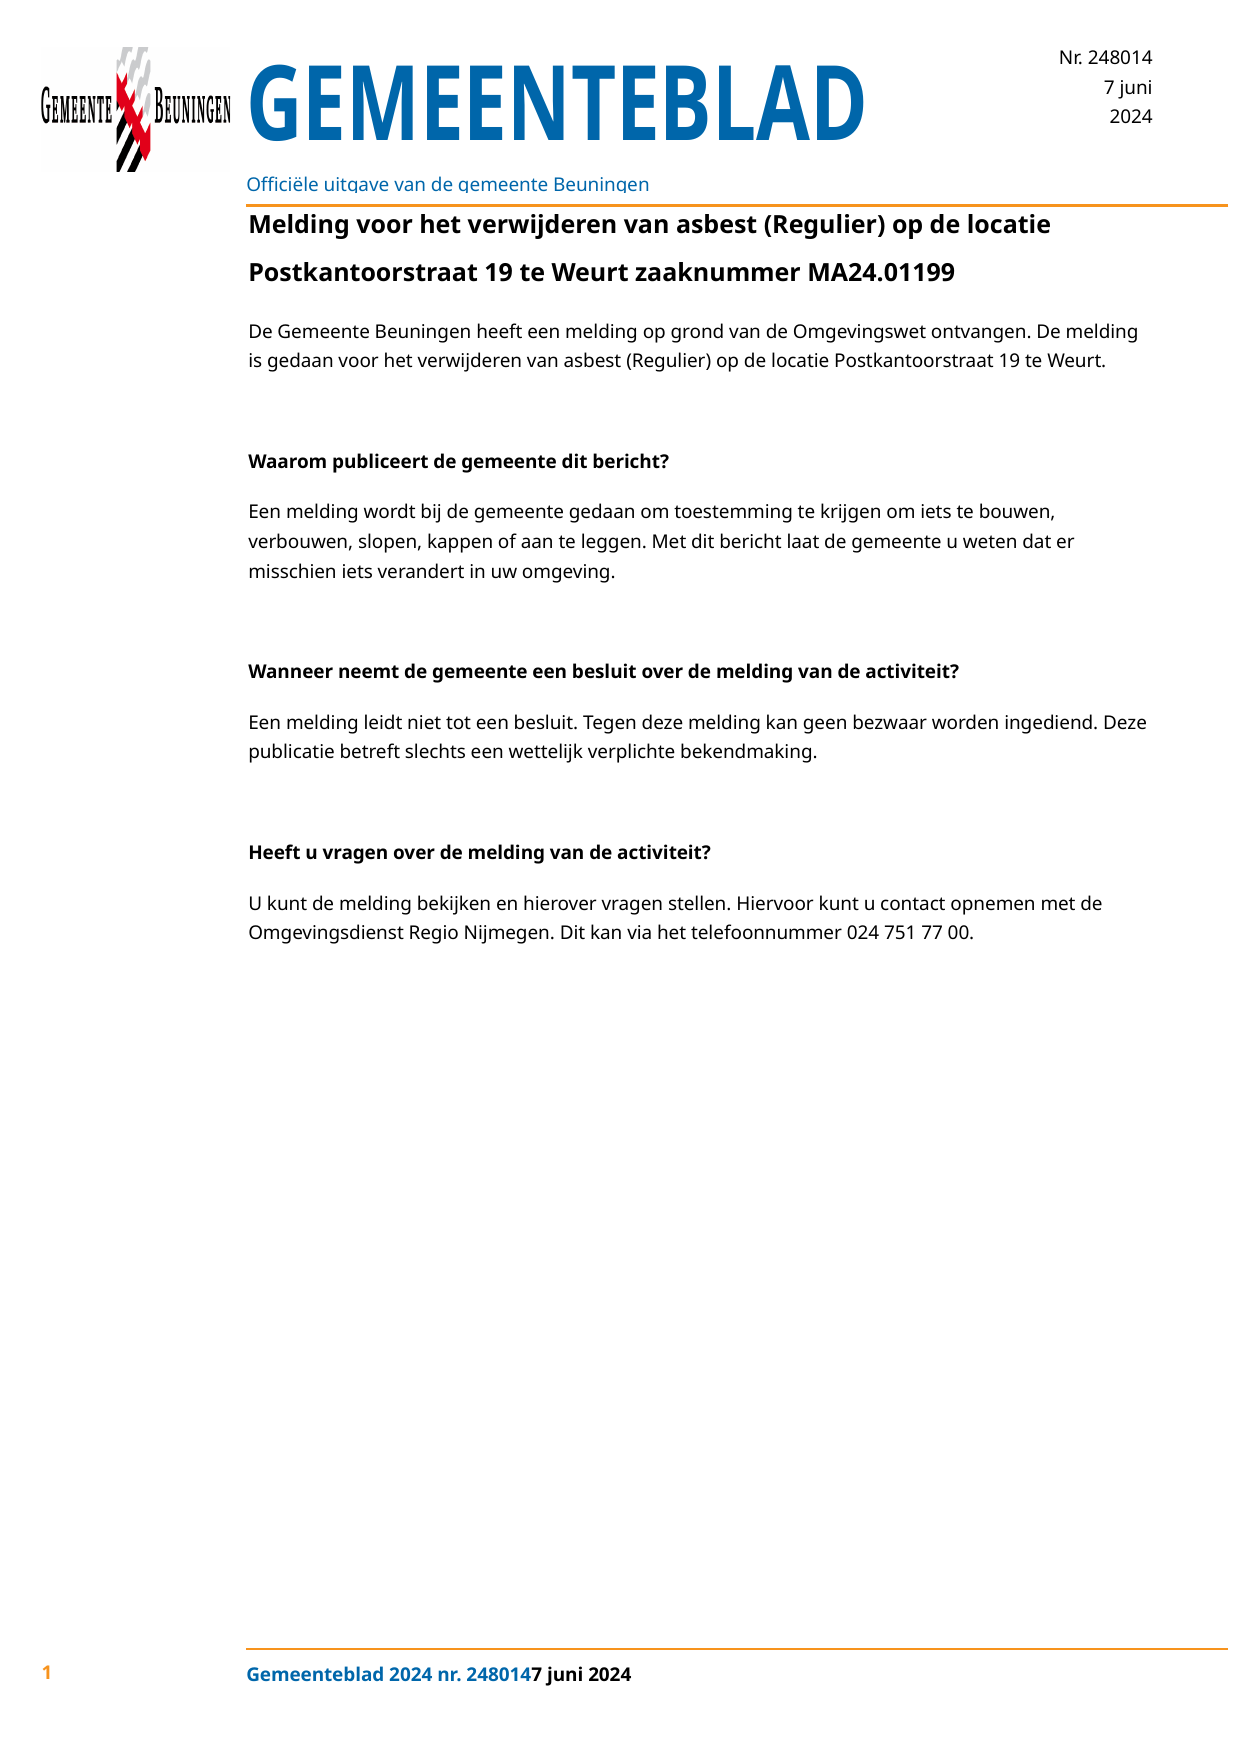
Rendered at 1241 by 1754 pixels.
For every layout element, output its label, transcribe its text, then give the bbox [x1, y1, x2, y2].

text Wanneer neemt de gemeente een besluit over de melding van de activiteit? [248, 659, 1152, 684]
text Een melding wordt bij de gemeente gedaan om toestemming te krijgen om iets te bouwen, verbouwen, slopen, kappen of aan te leggen. Met dit bericht laat de gemeente u weten dat er misschien iets verandert in uw omgeving. [248, 499, 1152, 584]
text Heeft u vragen over de melding van de activiteit? [248, 839, 1152, 865]
text Waarom publiceert de gemeente dit bericht? [248, 448, 1152, 474]
text U kunt de melding bekijken en hierover vragen stellen. Hiervoor kunt u contact opnemen met de Omgevingsdienst Regio Nijmegen. Dit kan via het telefoonnummer 024 751 77 00. [248, 890, 1152, 945]
text Melding voor het verwijderen van asbest (Regulier) op de locatie Postkantoorstraat 19 te Weurt zaaknummer MA24.01199 [248, 207, 1152, 288]
text De Gemeente Beuningen heeft een melding op grond van de Omgevingswet ontvangen. De melding is gedaan voor het verwijderen van asbest (Regulier) op de locatie Postkantoorstraat 19 te Weurt. [248, 318, 1152, 373]
picture [41, 47, 231, 172]
text Een melding leidt niet tot een besluit. Tegen deze melding kan geen bezwaar worden ingediend. Deze publicatie betreft slechts een wettelijk verplichte bekendmaking. [248, 709, 1152, 764]
